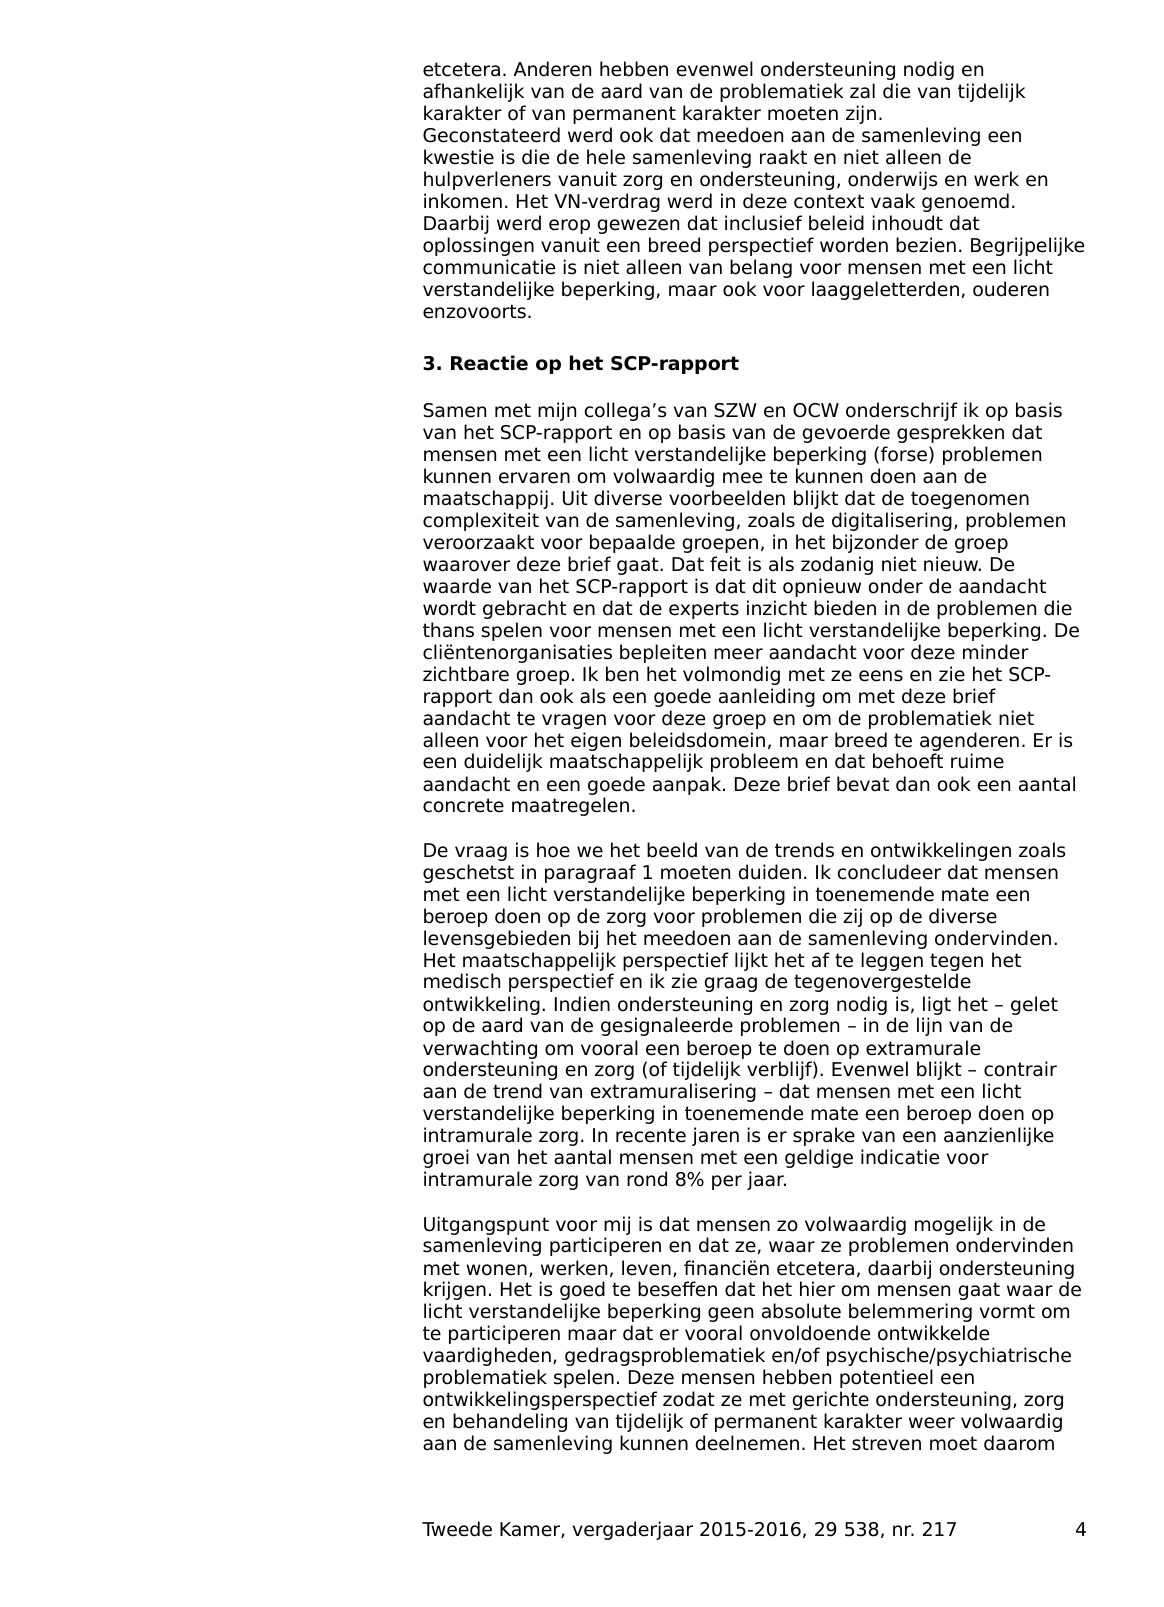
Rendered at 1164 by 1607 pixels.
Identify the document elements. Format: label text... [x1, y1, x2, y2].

text Samen met mijn collega’s van SZW en OCW onderschrijf ik op basis van het SCP-rapport en op basis van de gevoerde gesprekken dat mensen met een licht verstandelijke beperking (forse) problemen kunnen ervaren om volwaardig mee te kunnen doen aan de maatschappij. Uit diverse voorbeelden blijkt dat de toegenomen complexiteit van de samenleving, zoals de digitalisering, problemen veroorzaakt voor bepaalde groepen, in het bijzonder de groep waarover deze brief gaat. Dat feit is als zodanig niet nieuw. De waarde van het SCP-rapport is dat dit opnieuw onder de aandacht wordt gebracht en dat de experts inzicht bieden in de problemen die thans spelen voor mensen met een licht verstandelijke beperking. De cliëntenorganisaties bepleiten meer aandacht voor deze minder zichtbare groep. Ik ben het volmondig met ze eens en zie het SCP-rapport dan ook als een goede aanleiding om met deze brief aandacht te vragen voor deze groep en om de problematiek niet alleen voor het eigen beleidsdomein, maar breed te agenderen. Er is een duidelijk maatschappelijk probleem en dat behoeft ruime aandacht en een goede aanpak. Deze brief bevat dan ook een aantal concrete maatregelen. [422, 400, 1087, 817]
text etcetera. Anderen hebben evenwel ondersteuning nodig en afhankelijk van de aard van de problematiek zal die van tijdelijk karakter of van permanent karakter moeten zijn. [422, 59, 1087, 125]
text Geconstateerd werd ook dat meedoen aan de samenleving een kwestie is die de hele samenleving raakt en niet alleen de hulpverleners vanuit zorg en ondersteuning, onderwijs en werk en inkomen. Het VN-verdrag werd in deze context vaak genoemd. Daarbij werd erop gewezen dat inclusief beleid inhoudt dat oplossingen vanuit een breed perspectief worden bezien. Begrijpelijke communicatie is niet alleen van belang voor mensen met een licht verstandelijke beperking, maar ook voor laaggeletterden, ouderen enzovoorts. [422, 125, 1087, 323]
text De vraag is hoe we het beeld van de trends en ontwikkelingen zoals geschetst in paragraaf 1 moeten duiden. Ik concludeer dat mensen met een licht verstandelijke beperking in toenemende mate een beroep doen op de zorg voor problemen die zij op de diverse levensgebieden bij het meedoen aan de samenleving ondervinden. Het maatschappelijk perspectief lijkt het af te leggen tegen het medisch perspectief en ik zie graag de tegenovergestelde ontwikkeling. Indien ondersteuning en zorg nodig is, ligt het – gelet op de aard van de gesignaleerde problemen – in de lijn van de verwachting om vooral een beroep te doen op extramurale ondersteuning en zorg (of tijdelijk verblijf). Evenwel blijkt – contrair aan de trend van extramuralisering – dat mensen met een licht verstandelijke beperking in toenemende mate een beroep doen op intramurale zorg. In recente jaren is er sprake van een aanzienlijke groei van het aantal mensen met een geldige indicatie voor intramurale zorg van rond 8% per jaar. [422, 839, 1087, 1191]
text Uitgangspunt voor mij is dat mensen zo volwaardig mogelijk in de samenleving participeren en dat ze, waar ze problemen ondervinden met wonen, werken, leven, financiën etcetera, daarbij ondersteuning krijgen. Het is goed te beseffen dat het hier om mensen gaat waar de licht verstandelijke beperking geen absolute belemmering vormt om te participeren maar dat er vooral onvoldoende ontwikkelde vaardigheden, gedragsproblematiek en/of psychische/psychiatrische problematiek spelen. Deze mensen hebben potentieel een ontwikkelingsperspectief zodat ze met gerichte ondersteuning, zorg en behandeling van tijdelijk of permanent karakter weer volwaardig aan de samenleving kunnen deelnemen. Het streven moet daarom [422, 1213, 1087, 1455]
subtitle 3. Reactie op het SCP-rapport [422, 353, 1087, 375]
